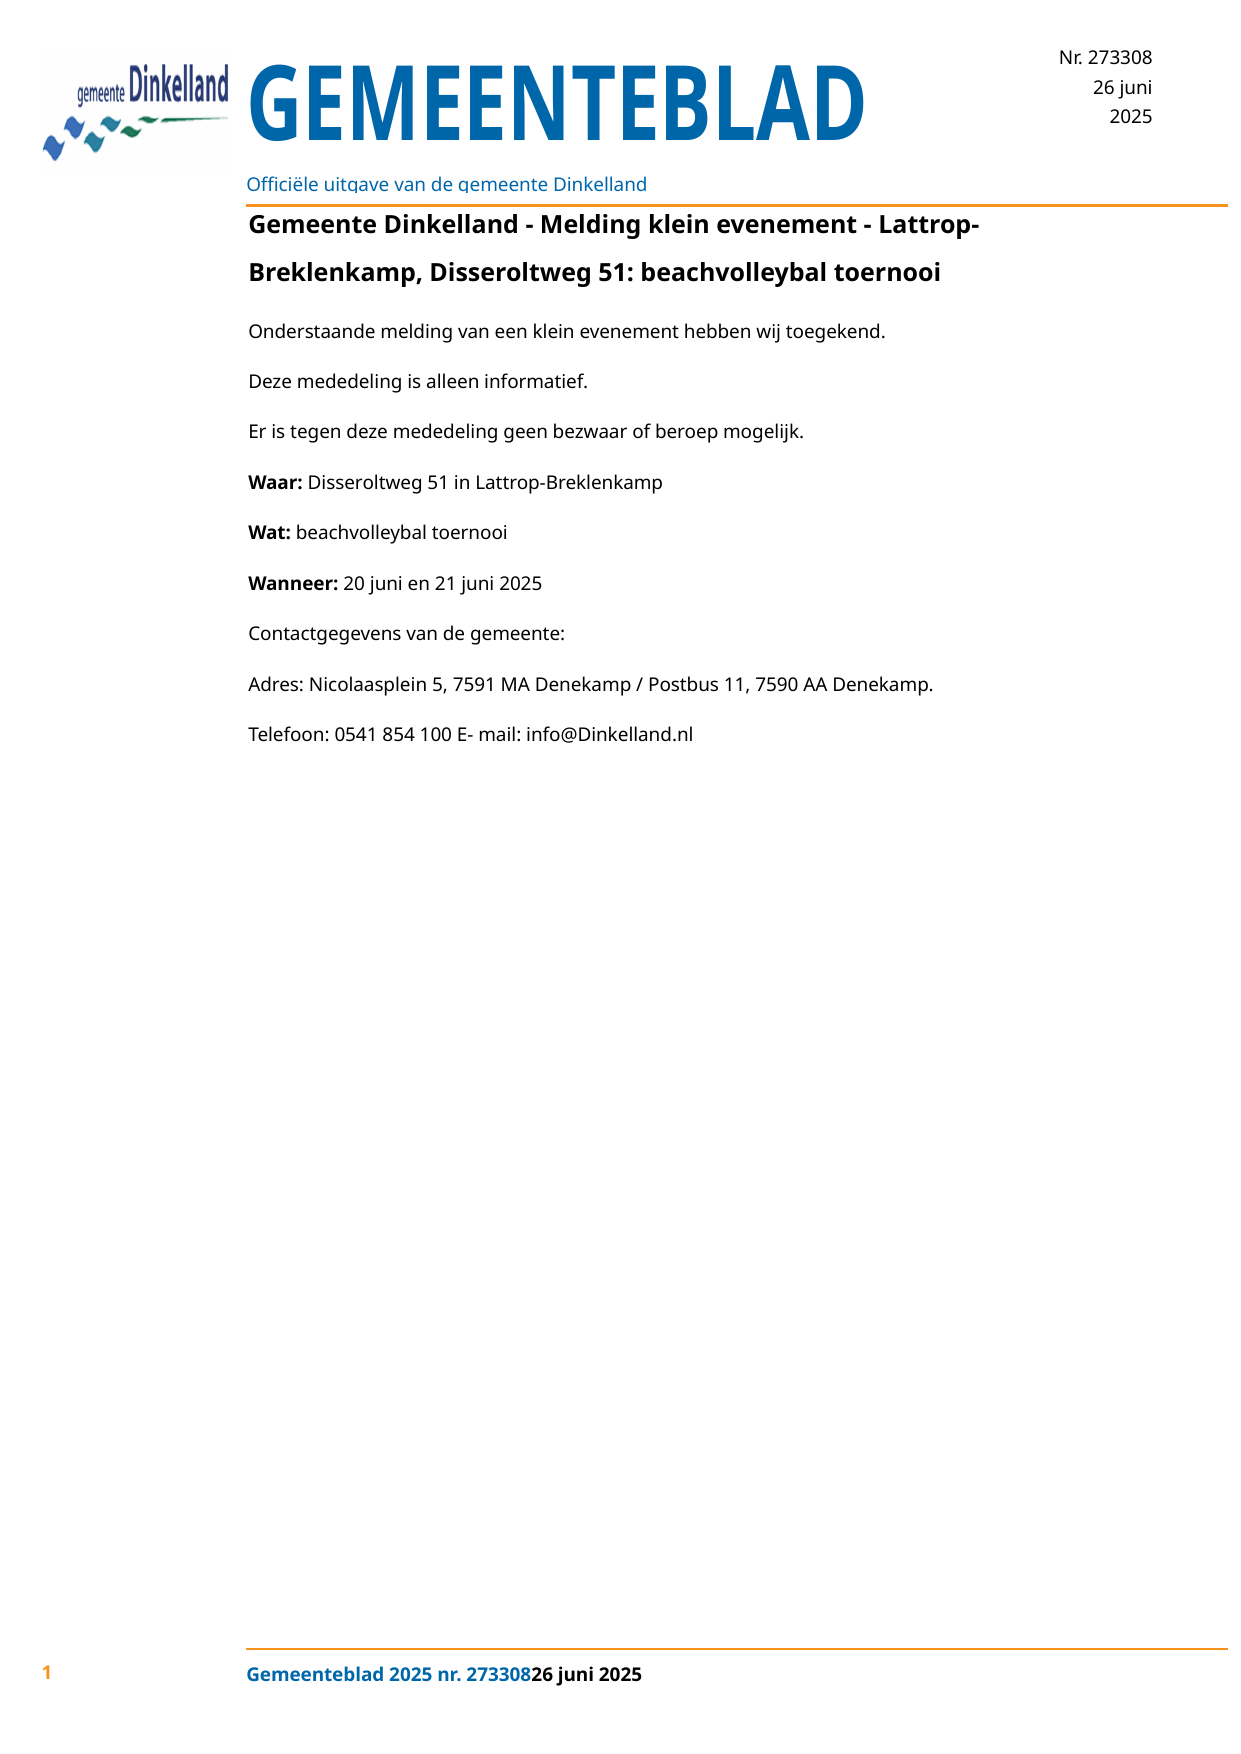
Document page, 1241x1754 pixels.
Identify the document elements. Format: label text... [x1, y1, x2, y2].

text Er is tegen deze mededeling geen bezwaar of beroep mogelijk. [248, 419, 1152, 444]
picture [41, 47, 231, 172]
text Deze mededeling is alleen informatief. [248, 368, 1152, 394]
text Telefoon: 0541 854 100 E- mail: info@Dinkelland.nl [248, 721, 1152, 747]
text Onderstaande melding van een klein evenement hebben wij toegekend. [248, 318, 1152, 344]
text Waar: Disseroltweg 51 in Lattrop-Breklenkamp [248, 469, 1152, 495]
text Contactgegevens van de gemeente: [248, 620, 1152, 646]
text Wanneer: 20 juni en 21 juni 2025 [248, 570, 1152, 596]
text Adres: Nicolaasplein 5, 7591 MA Denekamp / Postbus 11, 7590 AA Denekamp. [248, 671, 1152, 697]
text Gemeente Dinkelland - Melding klein evenement - Lattrop-Breklenkamp, Disseroltweg 51: beachvolleybal toernooi [248, 207, 1152, 288]
text Wat: beachvolleybal toernooi [248, 519, 1152, 545]
